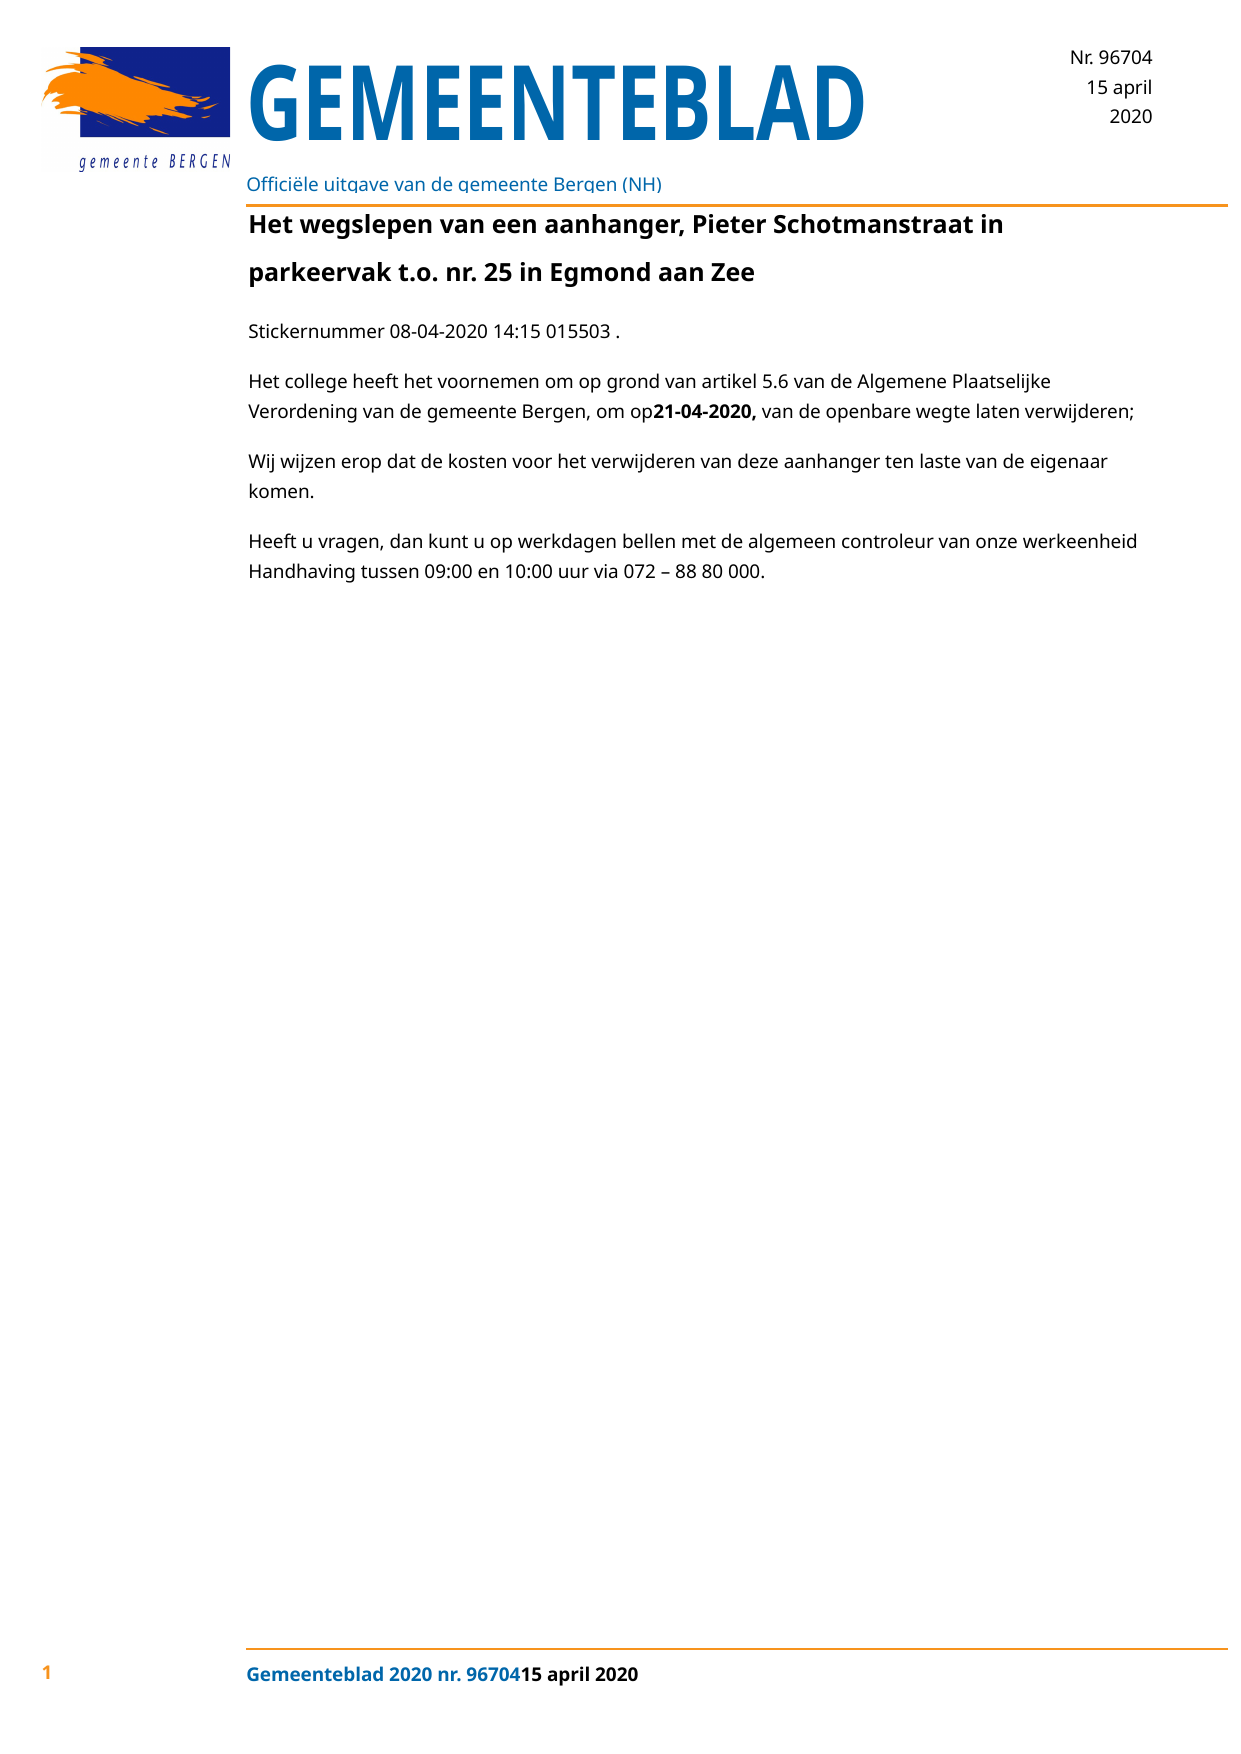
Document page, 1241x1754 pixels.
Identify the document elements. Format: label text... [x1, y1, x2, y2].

picture [41, 47, 231, 172]
text Het wegslepen van een aanhanger, Pieter Schotmanstraat in parkeervak t.o. nr. 25 in Egmond aan Zee [248, 207, 1152, 288]
text Het college heeft het voornemen om op grond van artikel 5.6 van de Algemene Plaatselijke Verordening van de gemeente Bergen, om op21-04-2020, van de openbare wegte laten verwijderen; [248, 368, 1152, 424]
text Wij wijzen erop dat de kosten voor het verwijderen van deze aanhanger ten laste van de eigenaar komen. [248, 448, 1152, 504]
text Heeft u vragen, dan kunt u op werkdagen bellen met de algemeen controleur van onze werkeenheid Handhaving tussen 09:00 en 10:00 uur via 072 – 88 80 000. [248, 528, 1152, 584]
text Stickernummer 08-04-2020 14:15 015503 . [248, 318, 1152, 344]
